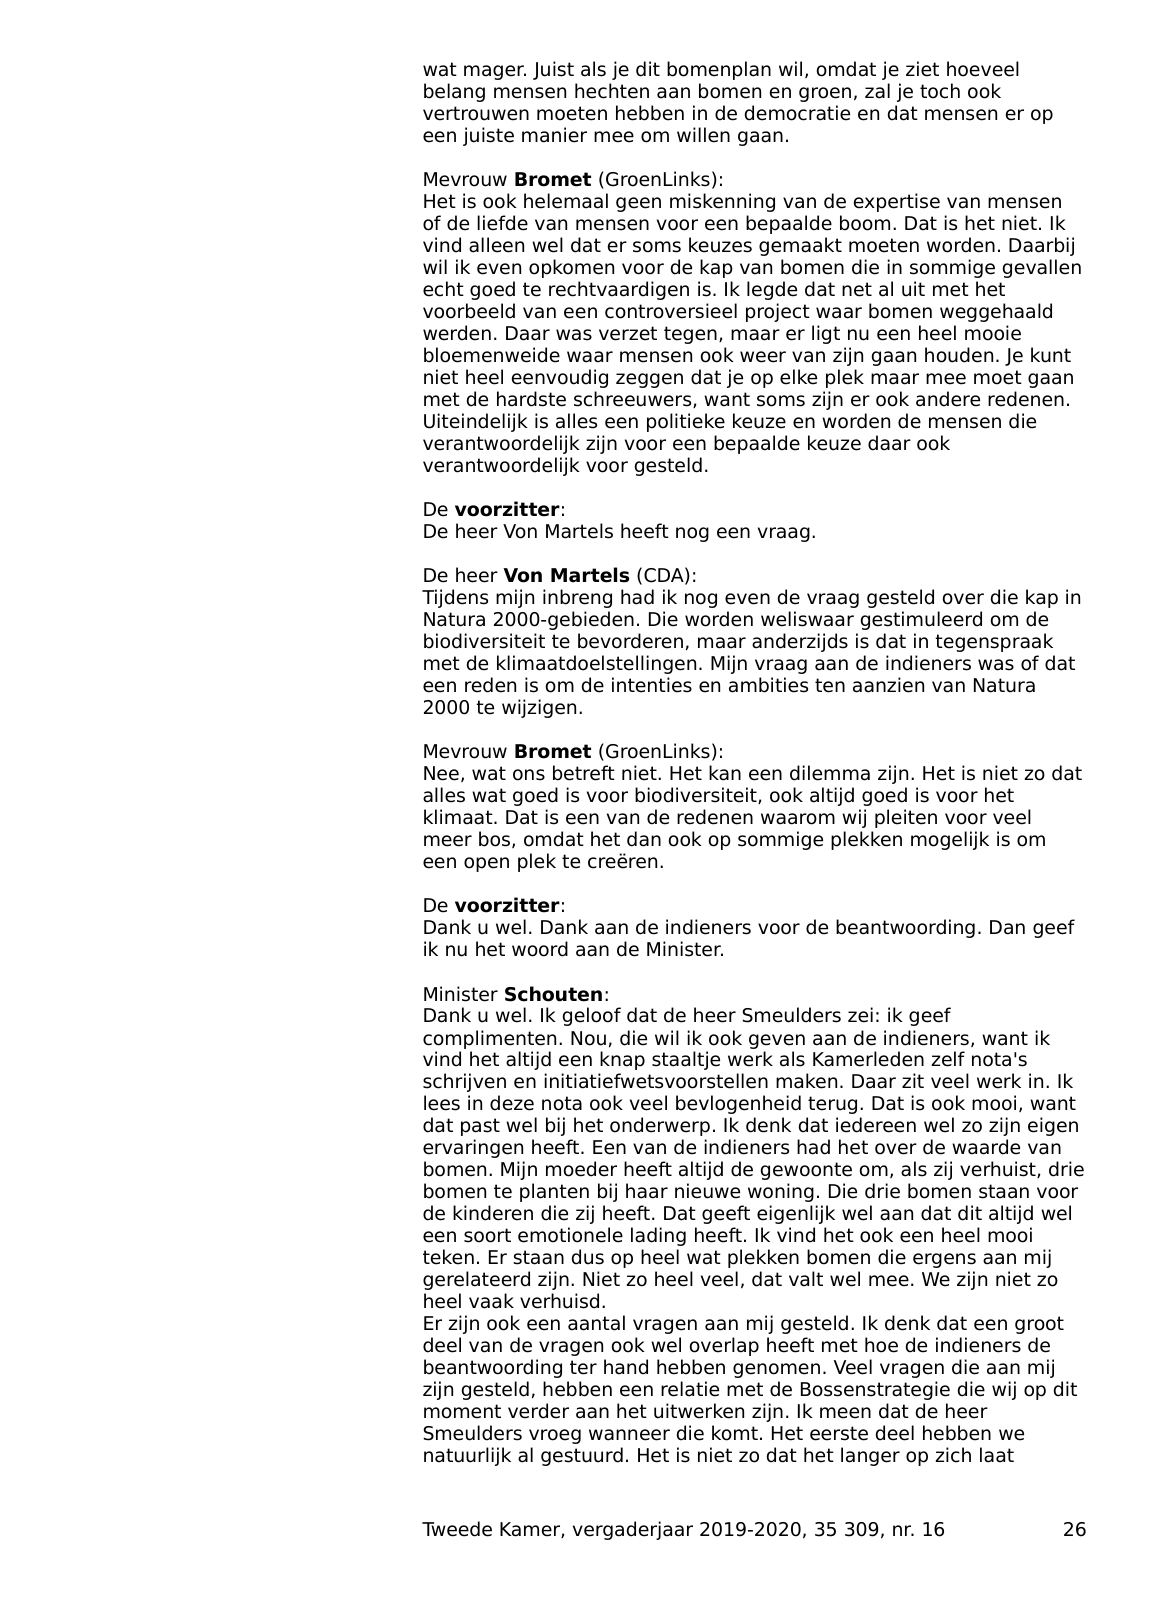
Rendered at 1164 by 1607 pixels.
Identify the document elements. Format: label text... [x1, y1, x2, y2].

text wat mager. Juist als je dit bomenplan wil, omdat je ziet hoeveel belang mensen hechten aan bomen en groen, zal je toch ook vertrouwen moeten hebben in de democratie en dat mensen er op een juiste manier mee om willen gaan. [422, 59, 1087, 147]
text Minister Schouten: [422, 983, 1087, 1005]
text Het is ook helemaal geen miskenning van de expertise van mensen of de liefde van mensen voor een bepaalde boom. Dat is het niet. Ik vind alleen wel dat er soms keuzes gemaakt moeten worden. Daarbij wil ik even opkomen voor de kap van bomen die in sommige gevallen echt goed te rechtvaardigen is. Ik legde dat net al uit met het voorbeeld van een controversieel project waar bomen weggehaald werden. Daar was verzet tegen, maar er ligt nu een heel mooie bloemenweide waar mensen ook weer van zijn gaan houden. Je kunt niet heel eenvoudig zeggen dat je op elke plek maar mee moet gaan met de hardste schreeuwers, want soms zijn er ook andere redenen. Uiteindelijk is alles een politieke keuze en worden de mensen die verantwoordelijk zijn voor een bepaalde keuze daar ook verantwoordelijk voor gesteld. [422, 191, 1087, 477]
text De voorzitter: [422, 499, 1087, 521]
text Dank u wel. Dank aan de indieners voor de beantwoording. Dan geef ik nu het woord aan de Minister. [422, 917, 1087, 961]
text De heer Von Martels heeft nog een vraag. [422, 521, 1087, 543]
text Er zijn ook een aantal vragen aan mij gesteld. Ik denk dat een groot deel van de vragen ook wel overlap heeft met hoe de indieners de beantwoording ter hand hebben genomen. Veel vragen die aan mij zijn gesteld, hebben een relatie met de Bossenstrategie die wij op dit moment verder aan het uitwerken zijn. Ik meen dat de heer Smeulders vroeg wanneer die komt. Het eerste deel hebben we natuurlijk al gestuurd. Het is niet zo dat het langer op zich laat [422, 1313, 1087, 1467]
text De voorzitter: [422, 895, 1087, 917]
text Mevrouw Bromet (GroenLinks): [422, 741, 1087, 763]
text Dank u wel. Ik geloof dat de heer Smeulders zei: ik geef complimenten. Nou, die wil ik ook geven aan de indieners, want ik vind het altijd een knap staaltje werk als Kamerleden zelf nota's schrijven en initiatiefwetsvoorstellen maken. Daar zit veel werk in. Ik lees in deze nota ook veel bevlogenheid terug. Dat is ook mooi, want dat past wel bij het onderwerp. Ik denk dat iedereen wel zo zijn eigen ervaringen heeft. Een van de indieners had het over de waarde van bomen. Mijn moeder heeft altijd de gewoonte om, als zij verhuist, drie bomen te planten bij haar nieuwe woning. Die drie bomen staan voor de kinderen die zij heeft. Dat geeft eigenlijk wel aan dat dit altijd wel een soort emotionele lading heeft. Ik vind het ook een heel mooi teken. Er staan dus op heel wat plekken bomen die ergens aan mij gerelateerd zijn. Niet zo heel veel, dat valt wel mee. We zijn niet zo heel vaak verhuisd. [422, 1005, 1087, 1313]
text De heer Von Martels (CDA): [422, 565, 1087, 587]
text Nee, wat ons betreft niet. Het kan een dilemma zijn. Het is niet zo dat alles wat goed is voor biodiversiteit, ook altijd goed is voor het klimaat. Dat is een van de redenen waarom wij pleiten voor veel meer bos, omdat het dan ook op sommige plekken mogelijk is om een open plek te creëren. [422, 763, 1087, 873]
text Mevrouw Bromet (GroenLinks): [422, 169, 1087, 191]
text Tijdens mijn inbreng had ik nog even de vraag gesteld over die kap in Natura 2000-gebieden. Die worden weliswaar gestimuleerd om de biodiversiteit te bevorderen, maar anderzijds is dat in tegenspraak met de klimaatdoelstellingen. Mijn vraag aan de indieners was of dat een reden is om de intenties en ambities ten aanzien van Natura 2000 te wijzigen. [422, 587, 1087, 719]
